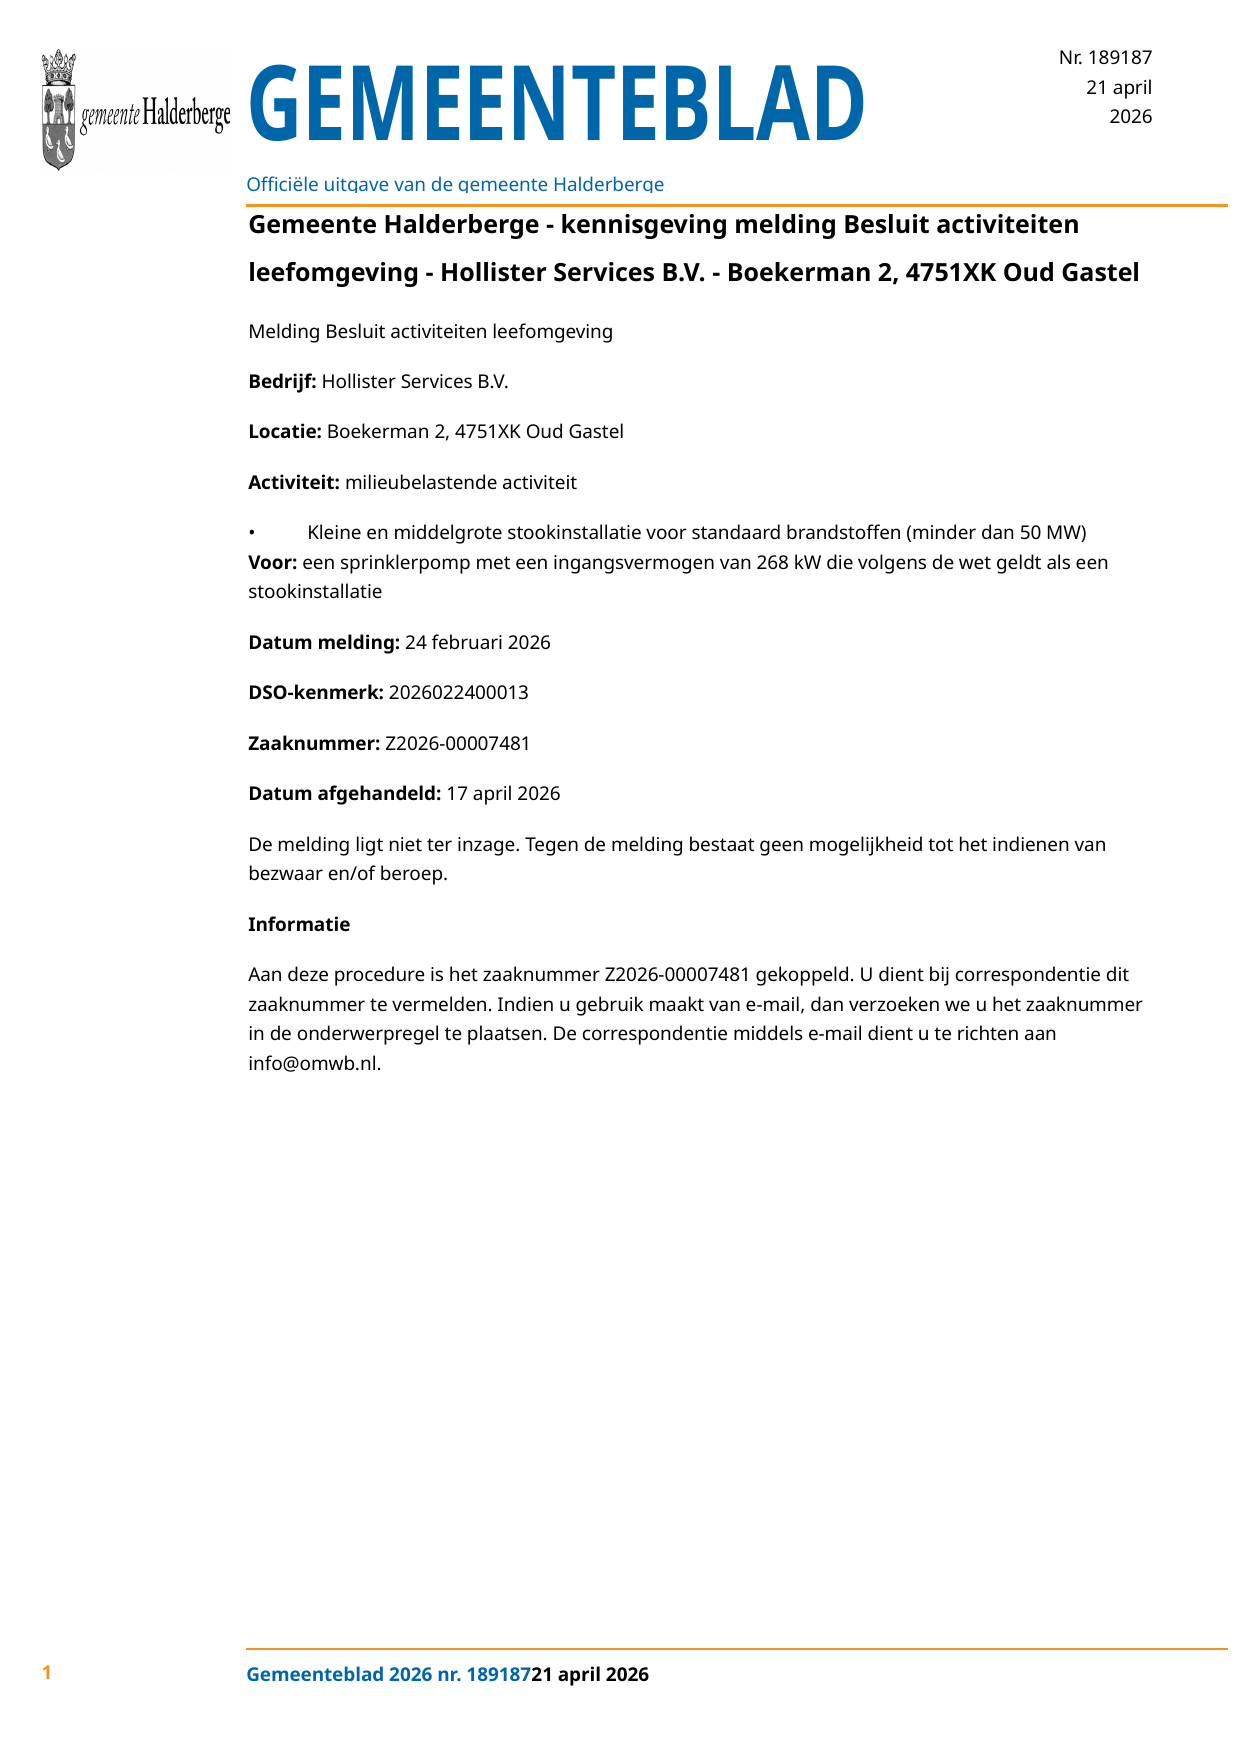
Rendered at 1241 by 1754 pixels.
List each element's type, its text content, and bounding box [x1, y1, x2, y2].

text Informatie [248, 911, 1152, 937]
text Locatie: Boekerman 2, 4751XK Oud Gastel [248, 419, 1152, 444]
text Melding Besluit activiteiten leefomgeving [248, 318, 1152, 344]
text Aan deze procedure is het zaaknummer Z2026-00007481 gekoppeld. U dient bij correspondentie dit zaaknummer te vermelden. Indien u gebruik maakt van e-mail, dan verzoeken we u het zaaknummer in de onderwerpregel te plaatsen. De correspondentie middels e-mail dient u te richten aan info@omwb.nl. [248, 961, 1152, 1076]
text Zaaknummer: Z2026-00007481 [248, 730, 1152, 756]
picture [41, 47, 231, 172]
text Activiteit: milieubelastende activiteit [248, 469, 1152, 495]
text Datum melding: 24 februari 2026 [248, 629, 1152, 655]
text De melding ligt niet ter inzage. Tegen de melding bestaat geen mogelijkheid tot het indienen van bezwaar en/of beroep. [248, 831, 1152, 886]
text Gemeente Halderberge - kennisgeving melding Besluit activiteiten leefomgeving - Hollister Services B.V. - Boekerman 2, 4751XK Oud Gastel [248, 207, 1152, 288]
text Voor: een sprinklerpomp met een ingangsvermogen van 268 kW die volgens de wet geldt als een stookinstallatie [248, 549, 1152, 604]
text Bedrijf: Hollister Services B.V. [248, 368, 1152, 394]
list Kleine en middelgrote stookinstallatie voor standaard brandstoffen (minder dan 50 MW) [248, 519, 1152, 545]
text Datum afgehandeld: 17 april 2026 [248, 780, 1152, 806]
text DSO-kenmerk: 2026022400013 [248, 679, 1152, 705]
